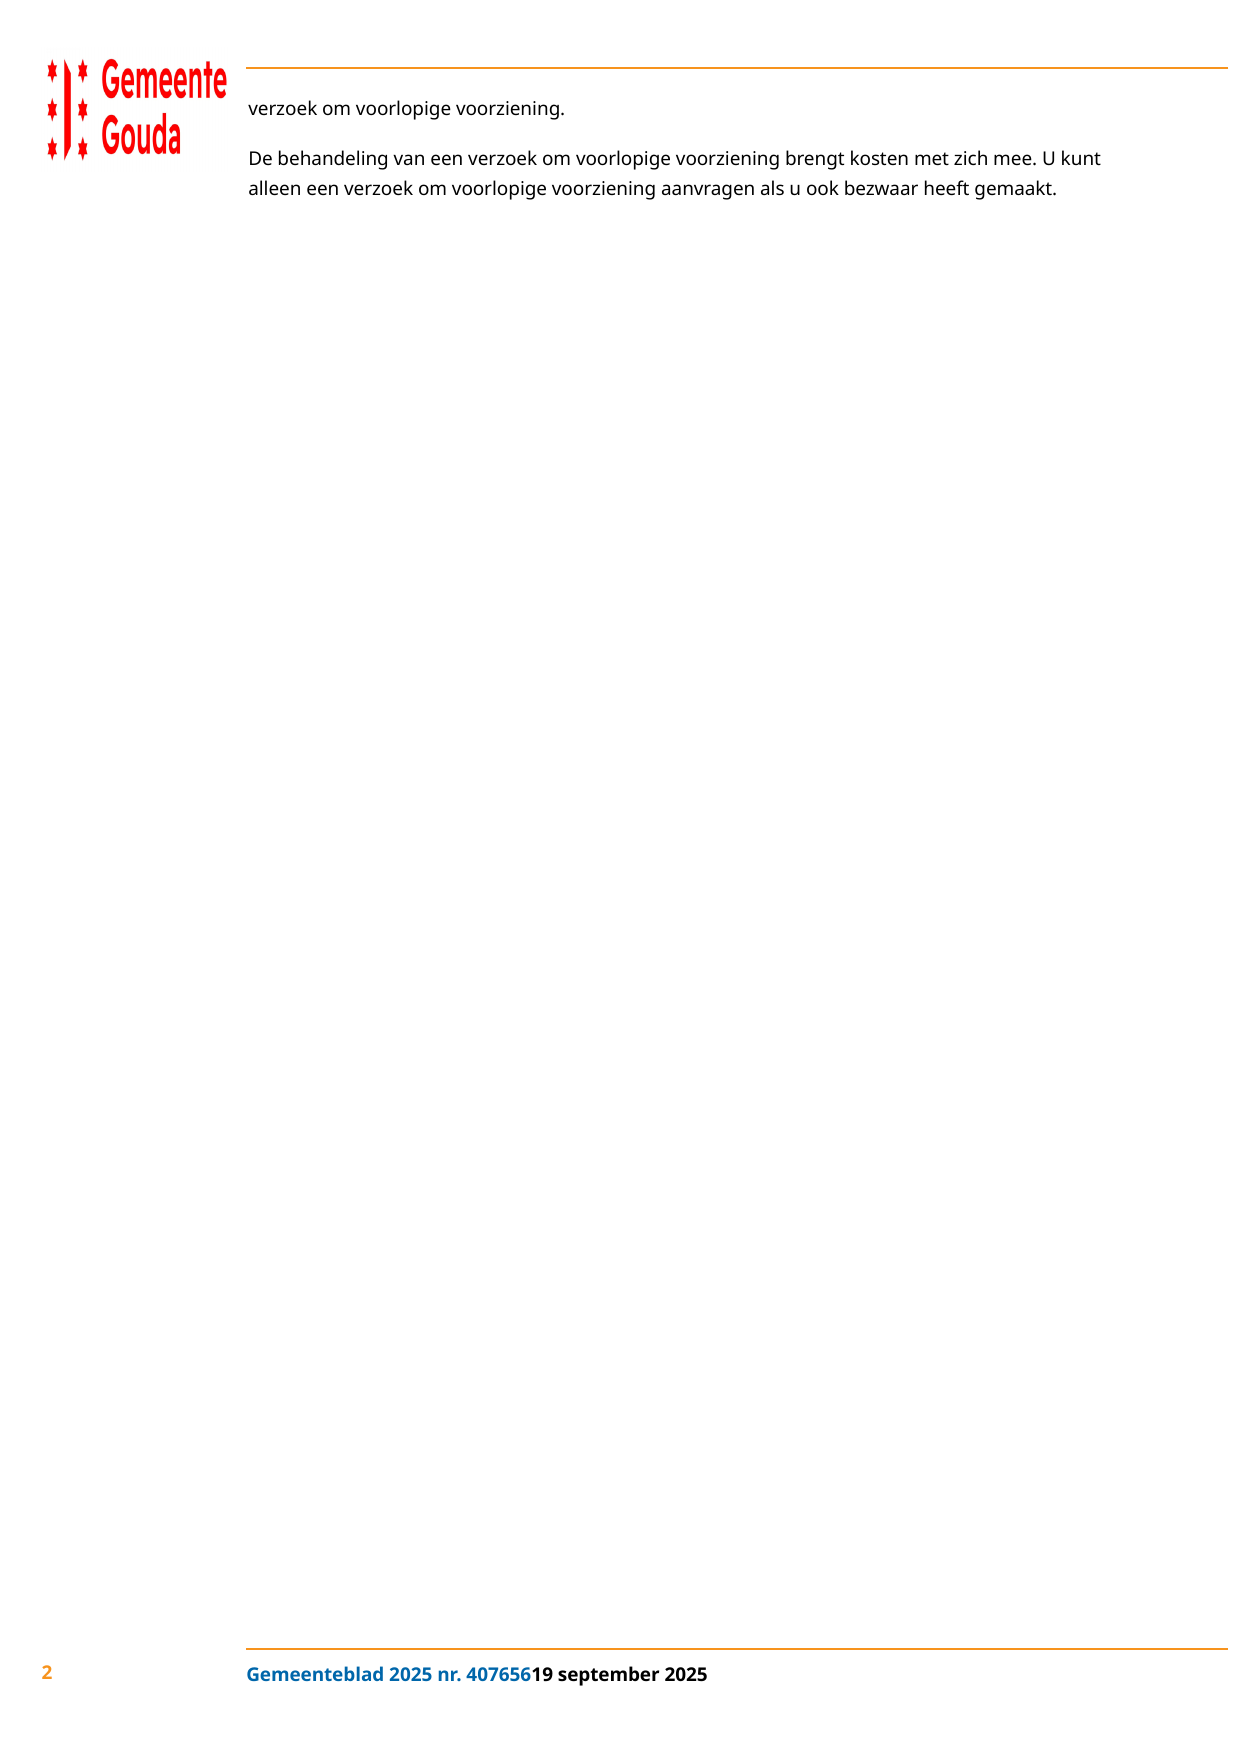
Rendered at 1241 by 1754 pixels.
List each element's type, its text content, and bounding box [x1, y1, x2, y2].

picture [41, 47, 231, 172]
text De behandeling van een verzoek om voorlopige voorziening brengt kosten met zich mee. U kunt alleen een verzoek om voorlopige voorziening aanvragen als u ook bezwaar heeft gemaakt. [248, 145, 1152, 201]
text verzoek om voorlopige voorziening. [248, 95, 1152, 121]
